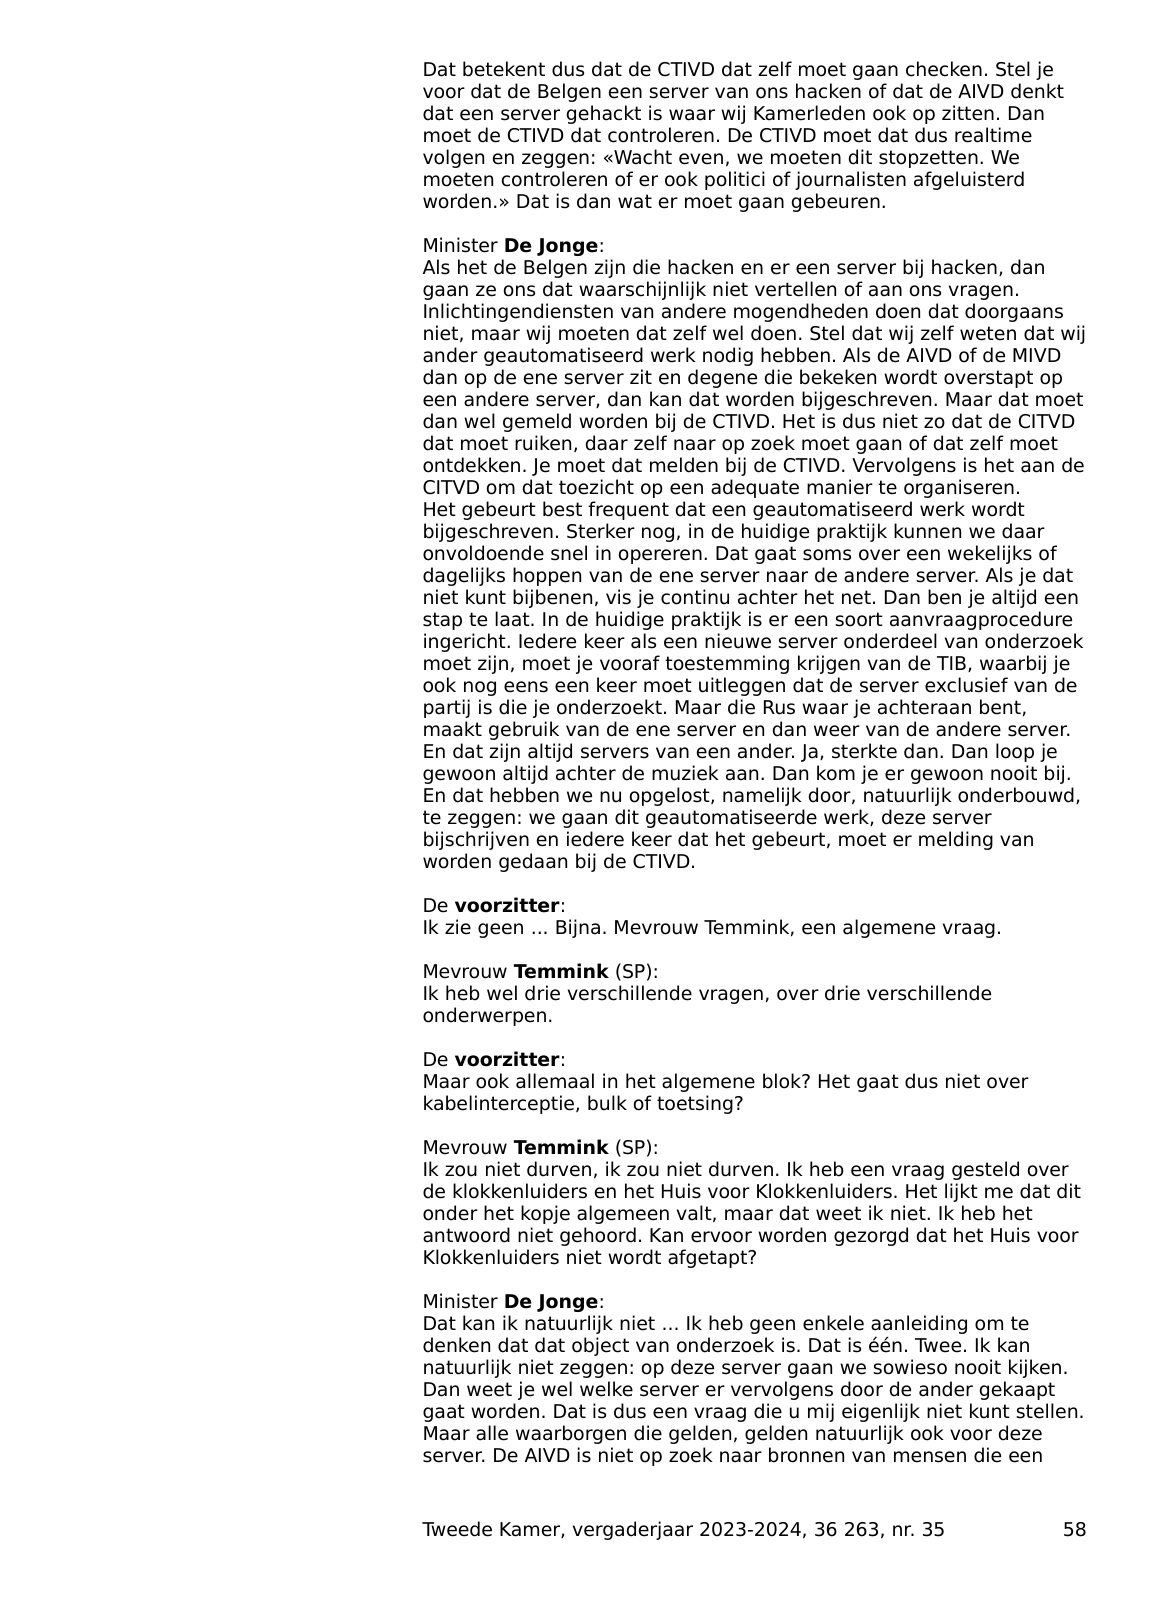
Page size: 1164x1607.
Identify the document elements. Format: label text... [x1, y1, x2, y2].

text De voorzitter: [422, 1049, 1087, 1071]
text Ik zie geen ... Bijna. Mevrouw Temmink, een algemene vraag. [422, 917, 1087, 939]
text Maar ook allemaal in het algemene blok? Het gaat dus niet over kabelinterceptie, bulk of toetsing? [422, 1071, 1087, 1115]
text Ik zou niet durven, ik zou niet durven. Ik heb een vraag gesteld over de klokkenluiders en het Huis voor Klokkenluiders. Het lijkt me dat dit onder het kopje algemeen valt, maar dat weet ik niet. Ik heb het antwoord niet gehoord. Kan ervoor worden gezorgd dat het Huis voor Klokkenluiders niet wordt afgetapt? [422, 1159, 1087, 1269]
text Mevrouw Temmink (SP): [422, 1137, 1087, 1159]
text Minister De Jonge: [422, 235, 1087, 257]
text Als het de Belgen zijn die hacken en er een server bij hacken, dan gaan ze ons dat waarschijnlijk niet vertellen of aan ons vragen. Inlichtingendiensten van andere mogendheden doen dat doorgaans niet, maar wij moeten dat zelf wel doen. Stel dat wij zelf weten dat wij ander geautomatiseerd werk nodig hebben. Als de AIVD of de MIVD dan op de ene server zit en degene die bekeken wordt overstapt op een andere server, dan kan dat worden bijgeschreven. Maar dat moet dan wel gemeld worden bij de CTIVD. Het is dus niet zo dat de CITVD dat moet ruiken, daar zelf naar op zoek moet gaan of dat zelf moet ontdekken. Je moet dat melden bij de CTIVD. Vervolgens is het aan de CITVD om dat toezicht op een adequate manier te organiseren. [422, 257, 1087, 499]
text Ik heb wel drie verschillende vragen, over drie verschillende onderwerpen. [422, 983, 1087, 1027]
text Mevrouw Temmink (SP): [422, 961, 1087, 983]
text Dat kan ik natuurlijk niet ... Ik heb geen enkele aanleiding om te denken dat dat object van onderzoek is. Dat is één. Twee. Ik kan natuurlijk niet zeggen: op deze server gaan we sowieso nooit kijken. Dan weet je wel welke server er vervolgens door de ander gekaapt gaat worden. Dat is dus een vraag die u mij eigenlijk niet kunt stellen. Maar alle waarborgen die gelden, gelden natuurlijk ook voor deze server. De AIVD is niet op zoek naar bronnen van mensen die een [422, 1313, 1087, 1467]
text De voorzitter: [422, 895, 1087, 917]
text Dat betekent dus dat de CTIVD dat zelf moet gaan checken. Stel je voor dat de Belgen een server van ons hacken of dat de AIVD denkt dat een server gehackt is waar wij Kamerleden ook op zitten. Dan moet de CTIVD dat controleren. De CTIVD moet dat dus realtime volgen en zeggen: «Wacht even, we moeten dit stopzetten. We moeten controleren of er ook politici of journalisten afgeluisterd worden.» Dat is dan wat er moet gaan gebeuren. [422, 59, 1087, 213]
text Het gebeurt best frequent dat een geautomatiseerd werk wordt bijgeschreven. Sterker nog, in de huidige praktijk kunnen we daar onvoldoende snel in opereren. Dat gaat soms over een wekelijks of dagelijks hoppen van de ene server naar de andere server. Als je dat niet kunt bijbenen, vis je continu achter het net. Dan ben je altijd een stap te laat. In de huidige praktijk is er een soort aanvraagprocedure ingericht. Iedere keer als een nieuwe server onderdeel van onderzoek moet zijn, moet je vooraf toestemming krijgen van de TIB, waarbij je ook nog eens een keer moet uitleggen dat de server exclusief van de partij is die je onderzoekt. Maar die Rus waar je achteraan bent, maakt gebruik van de ene server en dan weer van de andere server. En dat zijn altijd servers van een ander. Ja, sterkte dan. Dan loop je gewoon altijd achter de muziek aan. Dan kom je er gewoon nooit bij. En dat hebben we nu opgelost, namelijk door, natuurlijk onderbouwd, te zeggen: we gaan dit geautomatiseerde werk, deze server bijschrijven en iedere keer dat het gebeurt, moet er melding van worden gedaan bij de CTIVD. [422, 499, 1087, 872]
text Minister De Jonge: [422, 1291, 1087, 1313]
